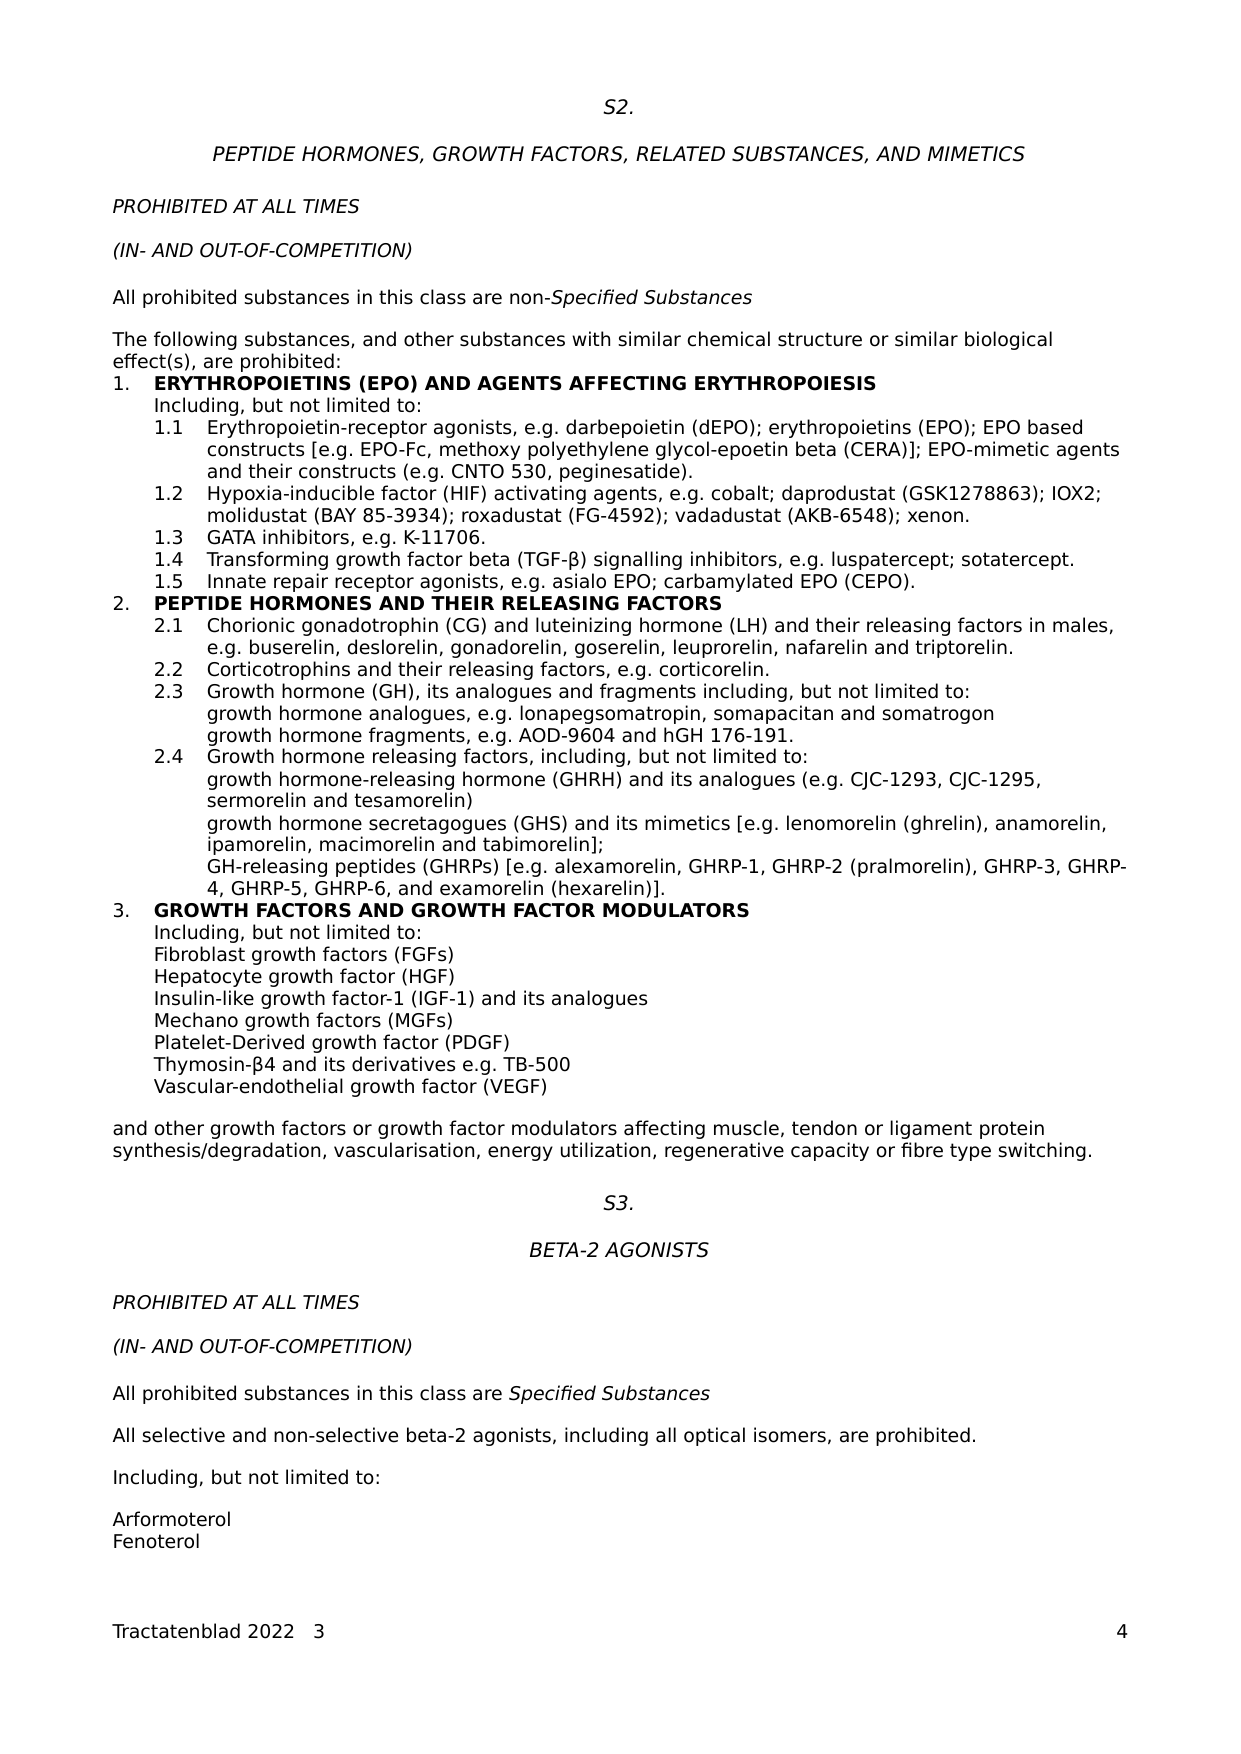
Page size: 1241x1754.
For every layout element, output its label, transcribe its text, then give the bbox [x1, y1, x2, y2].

text 1.2 Hypoxia-inducible factor (HIF) activating agents, e.g. cobalt; daprodustat (GSK1278863); IOX2; molidustat (BAY 85-3934); roxadustat (FG-4592); vadadustat (AKB-6548); xenon. [153, 483, 1128, 527]
text Thymosin-β4 and its derivatives e.g. TB-500 [153, 1054, 1128, 1076]
text 2.2 Corticotrophins and their releasing factors, e.g. corticorelin. [153, 658, 1128, 681]
subtitle PROHIBITED AT ALL TIMES (IN- AND OUT-OF-COMPETITION) [112, 1292, 1128, 1358]
text All prohibited substances in this class are non-Specified Substances [112, 287, 1128, 309]
text 1.5 Innate repair receptor agonists, e.g. asialo EPO; carbamylated EPO (CEPO). [153, 571, 1128, 593]
text 2. PEPTIDE HORMONES AND THEIR RELEASING FACTORS [112, 593, 1128, 614]
text All prohibited substances in this class are Specified Substances [112, 1383, 1128, 1405]
subtitle PROHIBITED AT ALL TIMES (IN- AND OUT-OF-COMPETITION) [112, 196, 1128, 262]
text 1.1 Erythropoietin-receptor agonists, e.g. darbepoietin (dEPO); erythropoietins (EPO); EPO based constructs [e.g. EPO-Fc, methoxy polyethylene glycol-epoetin beta (CERA)]; EPO-mimetic agents and their constructs (e.g. CNTO 530, peginesatide). [153, 417, 1128, 483]
text growth hormone-releasing hormone (GHRH) and its analogues (e.g. CJC-1293, CJC-1295, sermorelin and tesamorelin) [207, 768, 1128, 812]
text Including, but not limited to: [153, 922, 1128, 944]
text All selective and non-selective beta-2 agonists, including all optical isomers, are prohibited. [112, 1425, 1128, 1447]
text Mechano growth factors (MGFs) [153, 1010, 1128, 1032]
text growth hormone analogues, e.g. lonapegsomatropin, somapacitan and somatrogon [207, 702, 1128, 724]
text Platelet-Derived growth factor (PDGF) [153, 1032, 1128, 1054]
text Fenoterol [112, 1531, 1128, 1553]
text Hepatocyte growth factor (HGF) [153, 966, 1128, 988]
text 1.4 Transforming growth factor beta (TGF-β) signalling inhibitors, e.g. luspatercept; sotatercept. [153, 549, 1128, 571]
text Arformoterol [112, 1509, 1128, 1531]
text growth hormone secretagogues (GHS) and its mimetics [e.g. lenomorelin (ghrelin), anamorelin, ipamorelin, macimorelin and tabimorelin]; [207, 812, 1128, 856]
text and other growth factors or growth factor modulators affecting muscle, tendon or ligament protein synthesis/degradation, vascularisation, energy utilization, regenerative capacity or fibre type switching. [112, 1118, 1128, 1162]
text 2.4 Growth hormone releasing factors, including, but not limited to: [153, 746, 1128, 768]
text 1.3 GATA inhibitors, e.g. K-11706. [153, 527, 1128, 549]
subtitle S3. BETA-2 AGONISTS [112, 1192, 1128, 1262]
text Including, but not limited to: [112, 1467, 1128, 1489]
text 2.1 Chorionic gonadotrophin (CG) and luteinizing hormone (LH) and their releasing factors in males, e.g. buserelin, deslorelin, gonadorelin, goserelin, leuprorelin, nafarelin and triptorelin. [153, 614, 1128, 658]
text Insulin-like growth factor-1 (IGF-1) and its analogues [153, 988, 1128, 1010]
text 3. GROWTH FACTORS AND GROWTH FACTOR MODULATORS [112, 900, 1128, 922]
text GH-releasing peptides (GHRPs) [e.g. alexamorelin, GHRP-1, GHRP-2 (pralmorelin), GHRP-3, GHRP-4, GHRP-5, GHRP-6, and examorelin (hexarelin)]. [207, 856, 1128, 900]
text 1. ERYTHROPOIETINS (EPO) AND AGENTS AFFECTING ERYTHROPOIESIS [112, 373, 1128, 395]
text Vascular-endothelial growth factor (VEGF) [153, 1076, 1128, 1098]
subtitle S2. PEPTIDE HORMONES, GROWTH FACTORS, RELATED SUBSTANCES, AND MIMETICS [112, 96, 1128, 166]
text The following substances, and other substances with similar chemical structure or similar biological effect(s), are prohibited: [112, 329, 1128, 373]
text growth hormone fragments, e.g. AOD-9604 and hGH 176-191. [207, 724, 1128, 746]
text Fibroblast growth factors (FGFs) [153, 944, 1128, 966]
text 2.3 Growth hormone (GH), its analogues and fragments including, but not limited to: [153, 681, 1128, 702]
text Including, but not limited to: [153, 395, 1128, 417]
